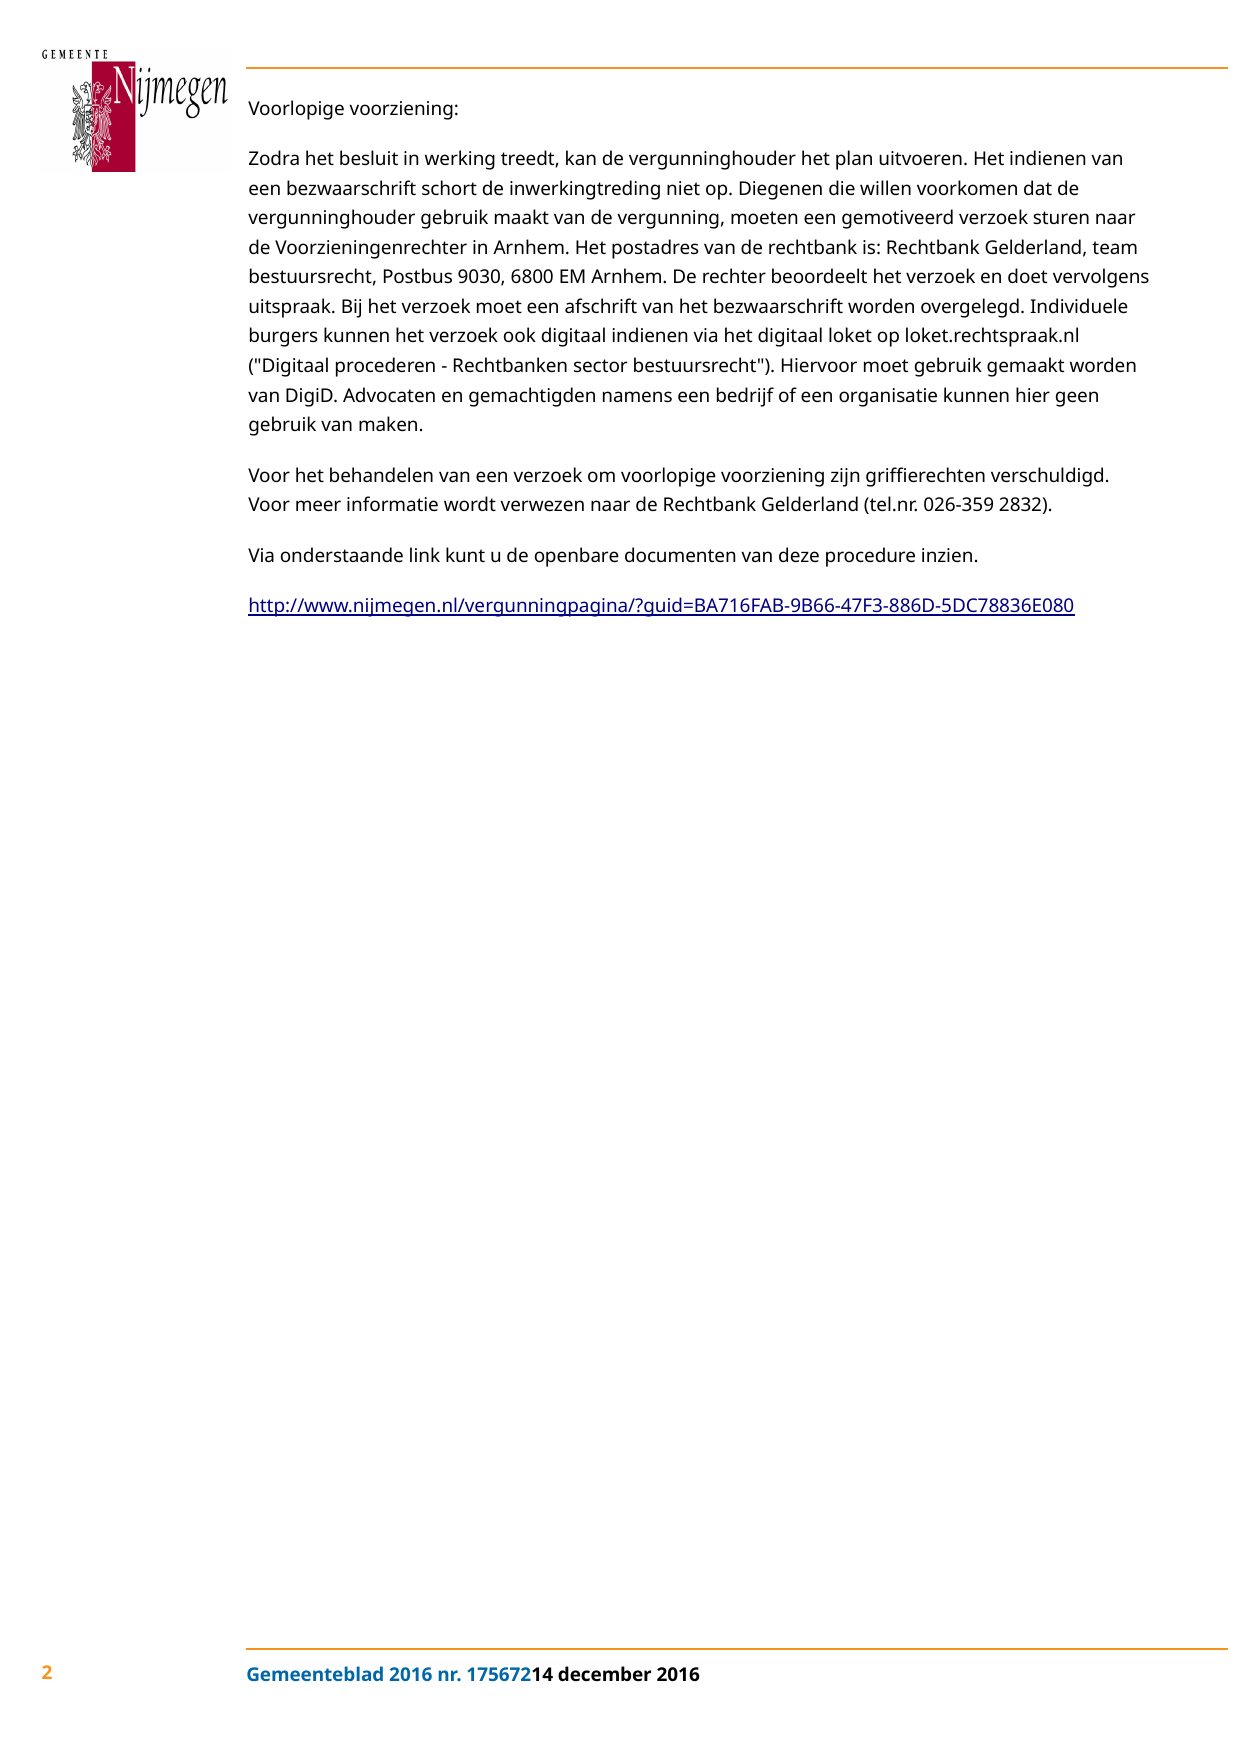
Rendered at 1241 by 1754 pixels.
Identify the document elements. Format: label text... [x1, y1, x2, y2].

picture [41, 47, 231, 172]
text Via onderstaande link kunt u de openbare documenten van deze procedure inzien. [248, 542, 1152, 568]
text Voorlopige voorziening: [248, 95, 1152, 121]
text http://www.nijmegen.nl/vergunningpagina/?guid=BA716FAB-9B66-47F3-886D-5DC78836E080 [248, 592, 1152, 618]
text Voor het behandelen van een verzoek om voorlopige voorziening zijn griffierechten verschuldigd. Voor meer informatie wordt verwezen naar de Rechtbank Gelderland (tel.nr. 026-359 2832). [248, 462, 1152, 517]
text Zodra het besluit in werking treedt, kan de vergunninghouder het plan uitvoeren. Het indienen van een bezwaarschrift schort de inwerkingtreding niet op. Diegenen die willen voorkomen dat de vergunninghouder gebruik maakt van de vergunning, moeten een gemotiveerd verzoek sturen naar de Voorzieningenrechter in Arnhem. Het postadres van de rechtbank is: Rechtbank Gelderland, team bestuursrecht, Postbus 9030, 6800 EM Arnhem. De rechter beoordeelt het verzoek en doet vervolgens uitspraak. Bij het verzoek moet een afschrift van het bezwaarschrift worden overgelegd. Individuele burgers kunnen het verzoek ook digitaal indienen via het digitaal loket op loket.rechtspraak.nl ("Digitaal procederen - Rechtbanken sector bestuursrecht"). Hiervoor moet gebruik gemaakt worden van DigiD. Advocaten en gemachtigden namens een bedrijf of een organisatie kunnen hier geen gebruik van maken. [248, 145, 1152, 437]
